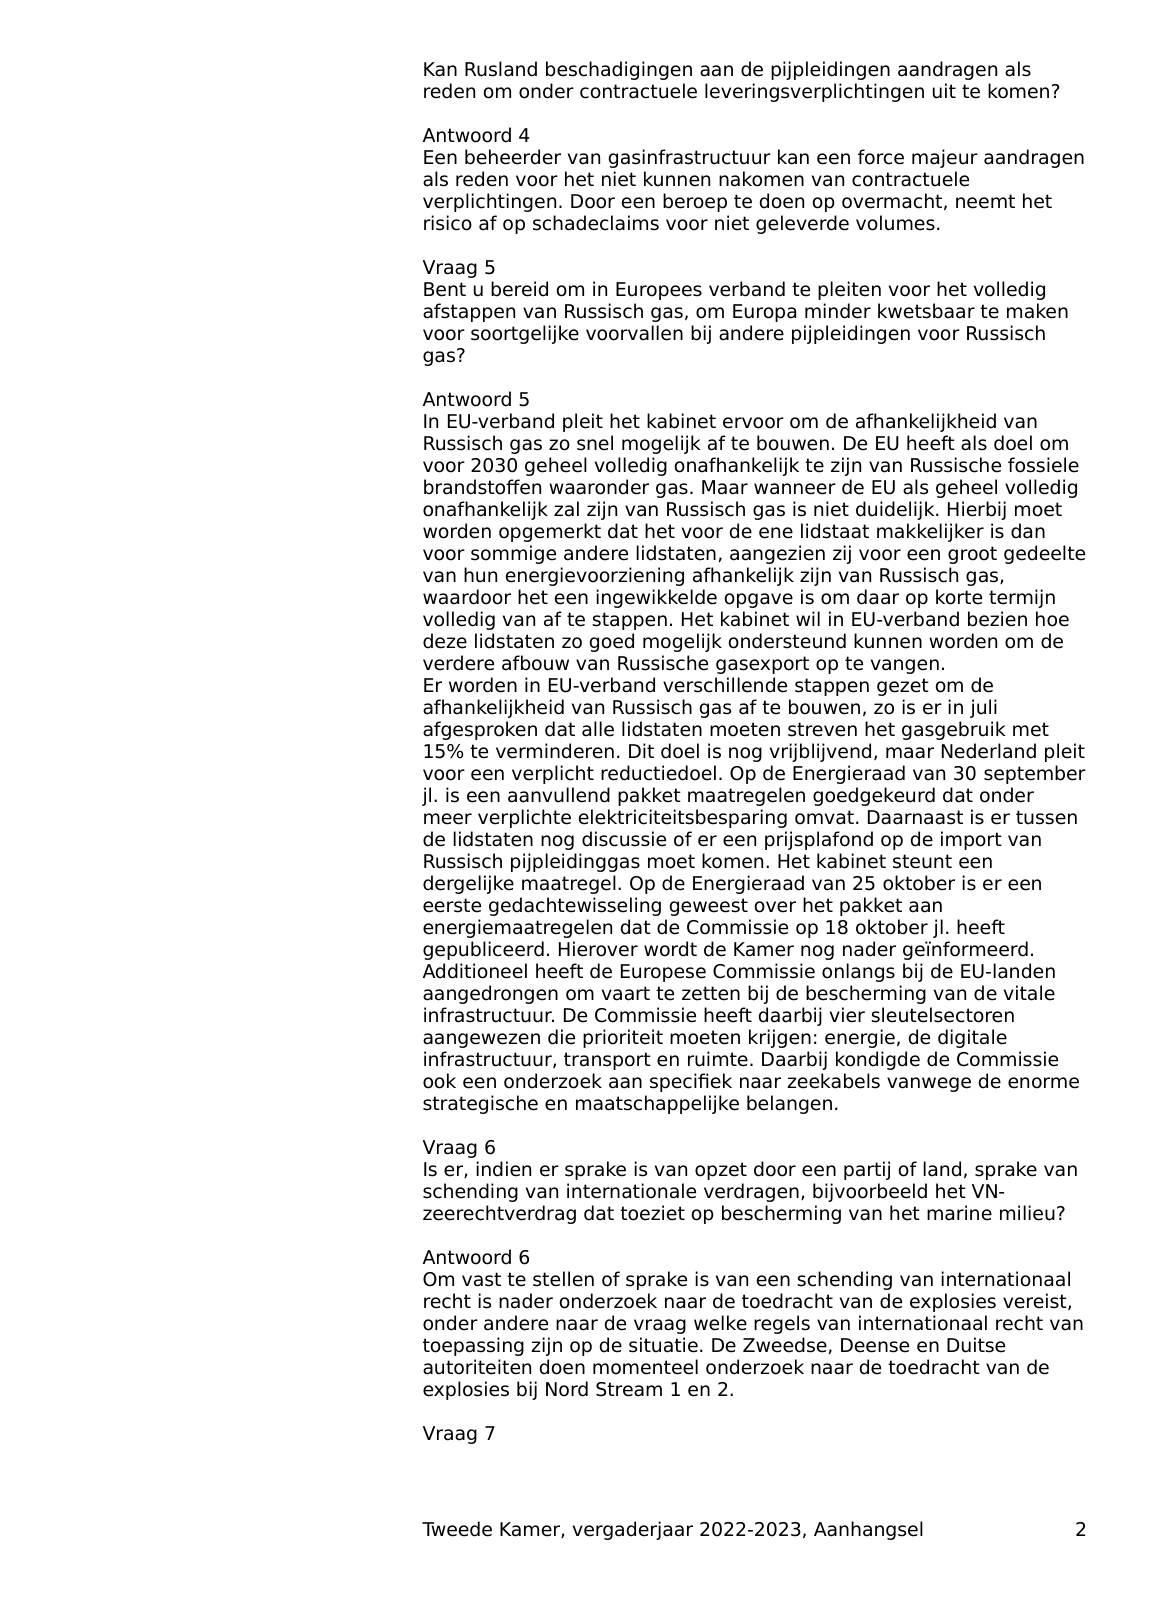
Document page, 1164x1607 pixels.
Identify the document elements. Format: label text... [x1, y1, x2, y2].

text Om vast te stellen of sprake is van een schending van internationaal recht is nader onderzoek naar de toedracht van de explosies vereist, onder andere naar de vraag welke regels van internationaal recht van toepassing zijn op de situatie. De Zweedse, Deense en Duitse autoriteiten doen momenteel onderzoek naar de toedracht van de explosies bij Nord Stream 1 en 2. [422, 1269, 1087, 1401]
text Vraag 6 [422, 1137, 1087, 1159]
text Vraag 7 [422, 1423, 1087, 1445]
text Vraag 5 [422, 257, 1087, 279]
text Een beheerder van gasinfrastructuur kan een force majeur aandragen als reden voor het niet kunnen nakomen van contractuele verplichtingen. Door een beroep te doen op overmacht, neemt het risico af op schadeclaims voor niet geleverde volumes. [422, 147, 1087, 235]
text Bent u bereid om in Europees verband te pleiten voor het volledig afstappen van Russisch gas, om Europa minder kwetsbaar te maken voor soortgelijke voorvallen bij andere pijpleidingen voor Russisch gas? [422, 279, 1087, 367]
text Er worden in EU-verband verschillende stappen gezet om de afhankelijkheid van Russisch gas af te bouwen, zo is er in juli afgesproken dat alle lidstaten moeten streven het gasgebruik met 15% te verminderen. Dit doel is nog vrijblijvend, maar Nederland pleit voor een verplicht reductiedoel. Op de Energieraad van 30 september jl. is een aanvullend pakket maatregelen goedgekeurd dat onder meer verplichte elektriciteitsbesparing omvat. Daarnaast is er tussen de lidstaten nog discussie of er een prijsplafond op de import van Russisch pijpleidinggas moet komen. Het kabinet steunt een dergelijke maatregel. Op de Energieraad van 25 oktober is er een eerste gedachtewisseling geweest over het pakket aan energiemaatregelen dat de Commissie op 18 oktober jl. heeft gepubliceerd. Hierover wordt de Kamer nog nader geïnformeerd. [422, 675, 1087, 961]
text Antwoord 6 [422, 1247, 1087, 1269]
text In EU-verband pleit het kabinet ervoor om de afhankelijkheid van Russisch gas zo snel mogelijk af te bouwen. De EU heeft als doel om voor 2030 geheel volledig onafhankelijk te zijn van Russische fossiele brandstoffen waaronder gas. Maar wanneer de EU als geheel volledig onafhankelijk zal zijn van Russisch gas is niet duidelijk. Hierbij moet worden opgemerkt dat het voor de ene lidstaat makkelijker is dan voor sommige andere lidstaten, aangezien zij voor een groot gedeelte van hun energievoorziening afhankelijk zijn van Russisch gas, waardoor het een ingewikkelde opgave is om daar op korte termijn volledig van af te stappen. Het kabinet wil in EU-verband bezien hoe deze lidstaten zo goed mogelijk ondersteund kunnen worden om de verdere afbouw van Russische gasexport op te vangen. [422, 411, 1087, 675]
text Is er, indien er sprake is van opzet door een partij of land, sprake van schending van internationale verdragen, bijvoorbeeld het VN-zeerechtverdrag dat toeziet op bescherming van het marine milieu? [422, 1159, 1087, 1225]
text Additioneel heeft de Europese Commissie onlangs bij de EU-landen aangedrongen om vaart te zetten bij de bescherming van de vitale infrastructuur. De Commissie heeft daarbij vier sleutelsectoren aangewezen die prioriteit moeten krijgen: energie, de digitale infrastructuur, transport en ruimte. Daarbij kondigde de Commissie ook een onderzoek aan specifiek naar zeekabels vanwege de enorme strategische en maatschappelijke belangen. [422, 961, 1087, 1115]
text Antwoord 4 [422, 125, 1087, 147]
text Kan Rusland beschadigingen aan de pijpleidingen aandragen als reden om onder contractuele leveringsverplichtingen uit te komen? [422, 59, 1087, 103]
text Antwoord 5 [422, 389, 1087, 411]
